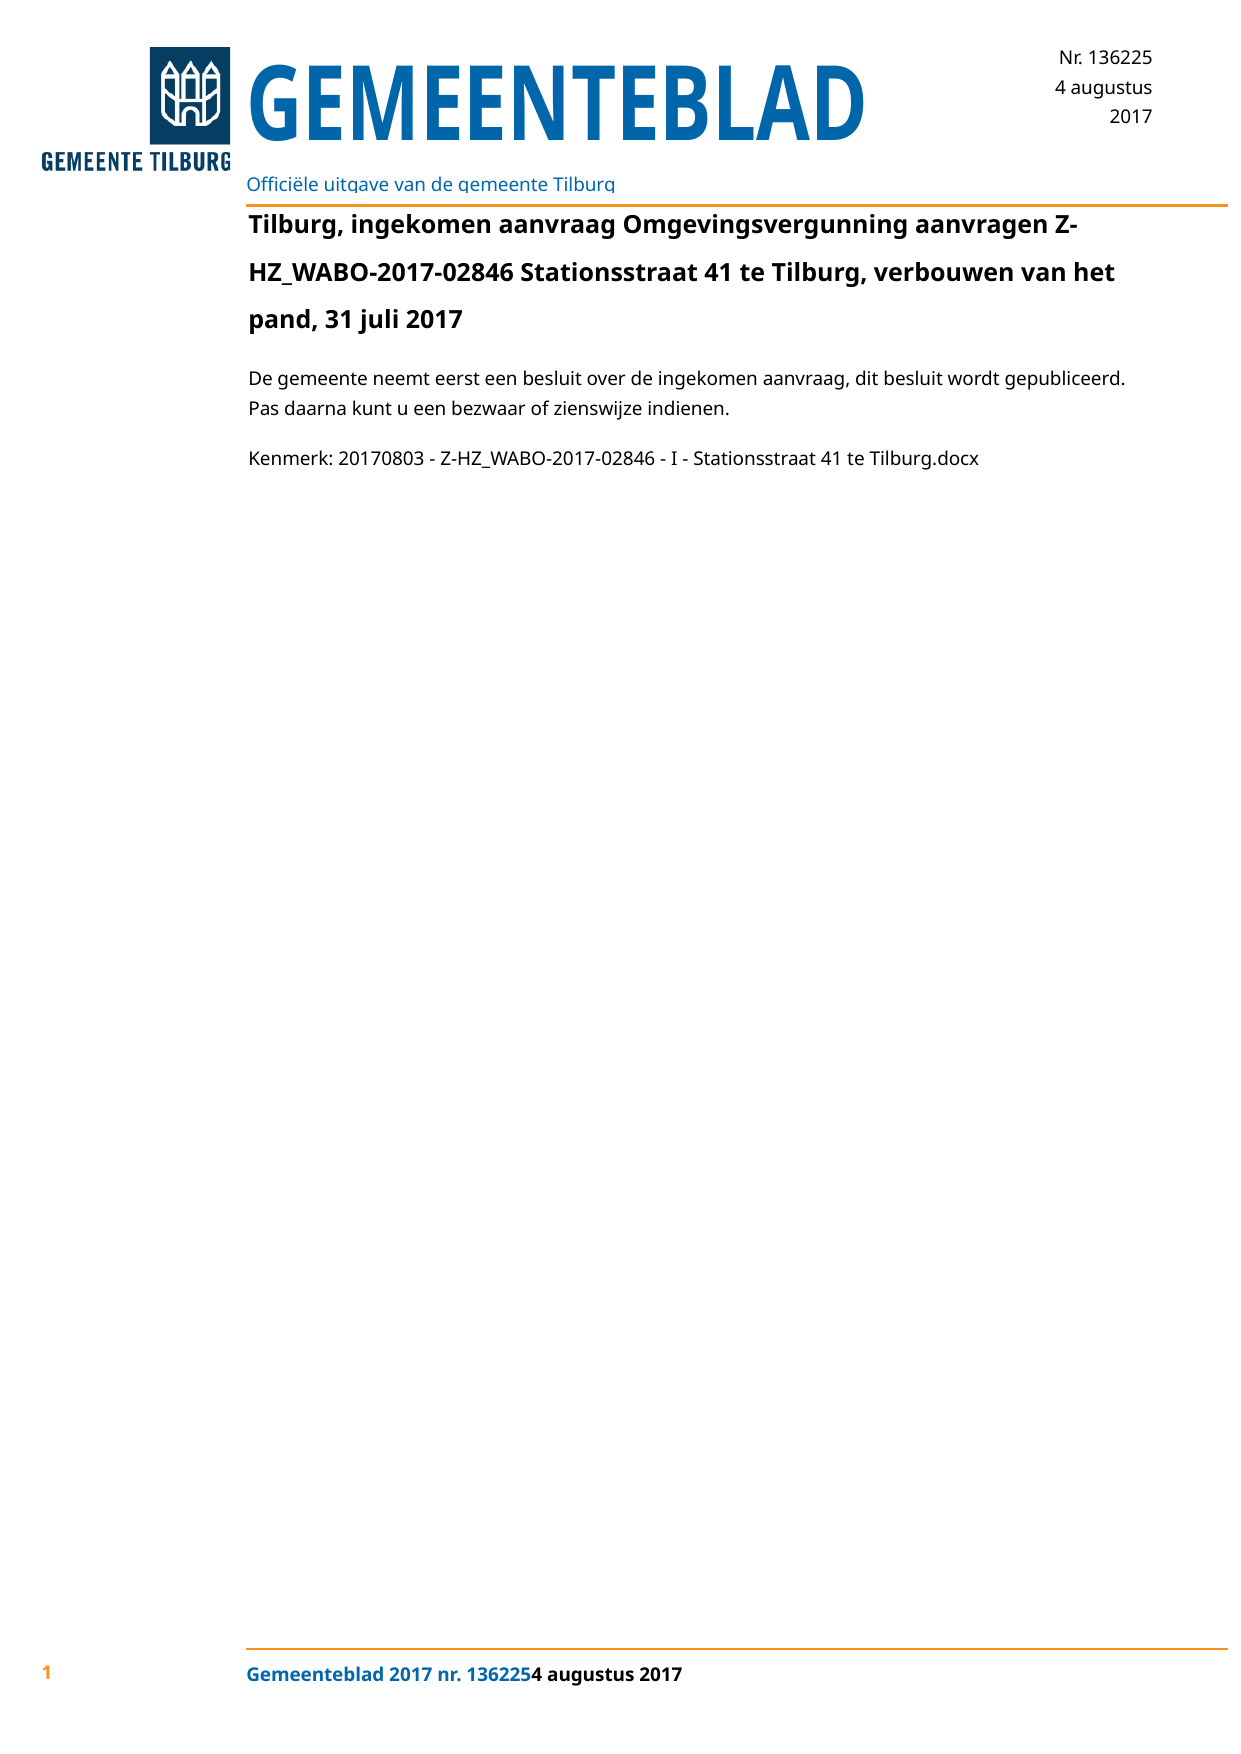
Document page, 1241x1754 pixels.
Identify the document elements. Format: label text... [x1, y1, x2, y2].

text De gemeente neemt eerst een besluit over de ingekomen aanvraag, dit besluit wordt gepubliceerd. Pas daarna kunt u een bezwaar of zienswijze indienen. [248, 366, 1152, 421]
picture [41, 47, 231, 172]
text Tilburg, ingekomen aanvraag Omgevingsvergunning aanvragen Z-HZ_WABO-2017-02846 Stationsstraat 41 te Tilburg, verbouwen van het pand, 31 juli 2017 [248, 207, 1152, 336]
text Kenmerk: 20170803 - Z-HZ_WABO-2017-02846 - I - Stationsstraat 41 te Tilburg.docx [248, 446, 1152, 471]
